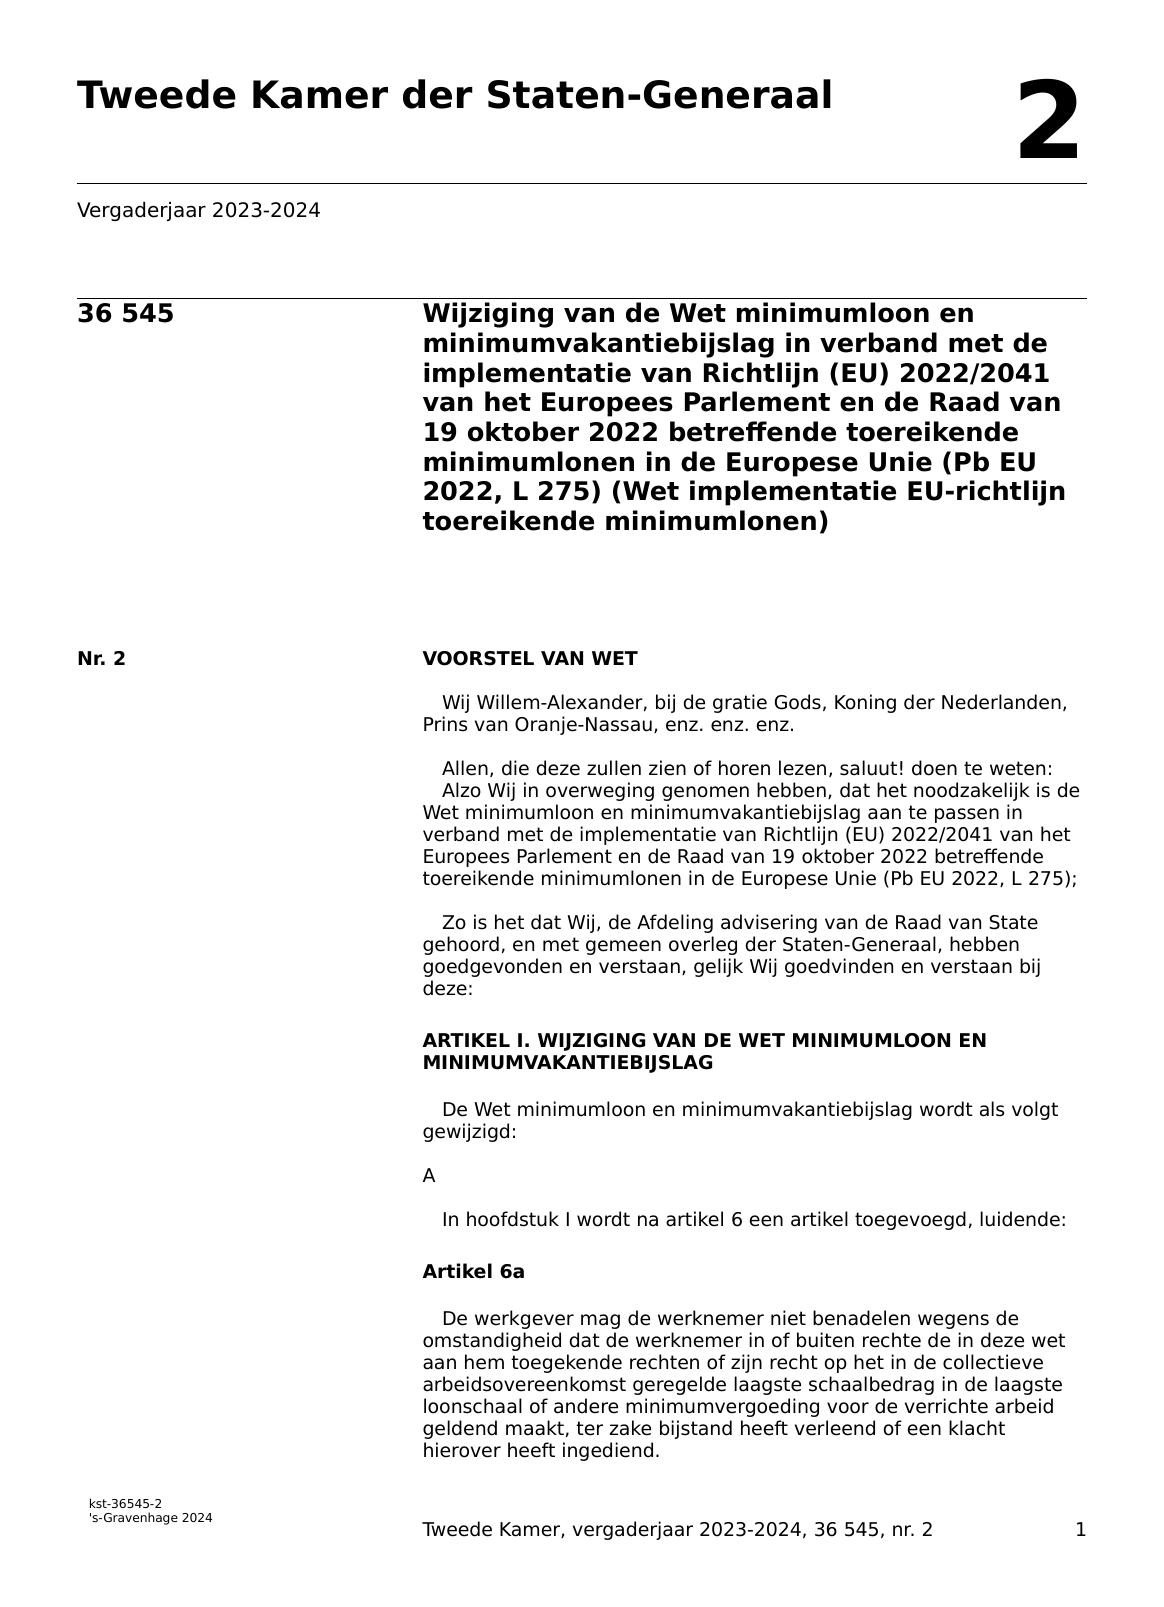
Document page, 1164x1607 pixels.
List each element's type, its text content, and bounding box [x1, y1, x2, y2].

table_cell Vergaderjaar 2023-2024 [77, 184, 1087, 298]
text A [422, 1165, 1087, 1187]
text Zo is het dat Wij, de Afdeling advisering van de Raad van State gehoord, en met gemeen overleg der Staten-Generaal, hebben goedgevonden en verstaan, gelijk Wij goedvinden en verstaan bij deze: [422, 912, 1087, 1000]
text In hoofdstuk I wordt na artikel 6 een artikel toegevoegd, luidende: [422, 1209, 1087, 1231]
subtitle Nr. 2 VOORSTEL VAN WET [77, 647, 1087, 669]
table_header Tweede Kamer der Staten-Generaal [77, 59, 886, 183]
text De Wet minimumloon en minimumvakantiebijslag wordt als volgt gewijzigd: [422, 1099, 1087, 1143]
subtitle ARTIKEL I. WIJZIGING VAN DE WET MINIMUMLOON EN MINIMUMVAKANTIEBIJSLAG [422, 1030, 1087, 1074]
text De werkgever mag de werknemer niet benadelen wegens de omstandigheid dat de werknemer in of buiten rechte de in deze wet aan hem toegekende rechten of zijn recht op het in de collectieve arbeidsovereenkomst geregelde laagste schaalbedrag in de laagste loonschaal of andere minimumvergoeding voor de verrichte arbeid geldend maakt, ter zake bijstand heeft verleend of een klacht hierover heeft ingediend. [422, 1308, 1087, 1462]
text Wij Willem-Alexander, bij de gratie Gods, Koning der Nederlanden, Prins van Oranje-Nassau, enz. enz. enz. [422, 692, 1087, 736]
subtitle 36 545 Wijziging van de Wet minimumloon en minimumvakantiebijslag in verband met de implementatie van Richtlijn (EU) 2022/2041 van het Europees Parlement en de Raad van 19 oktober 2022 betreffende toereikende minimumlonen in de Europese Unie (Pb EU 2022, L 275) (Wet implementatie EU-richtlijn toereikende minimumlonen) [77, 299, 1087, 536]
subtitle Artikel 6a [422, 1261, 1087, 1283]
text 's-Gravenhage 2024 [88, 1511, 323, 1525]
table_header 2 [886, 59, 1087, 183]
text Alzo Wij in overweging genomen hebben, dat het noodzakelijk is de Wet minimumloon en minimumvakantiebijslag aan te passen in verband met de implementatie van Richtlijn (EU) 2022/2041 van het Europees Parlement en de Raad van 19 oktober 2022 betreffende toereikende minimumlonen in de Europese Unie (Pb EU 2022, L 275); [422, 780, 1087, 890]
text kst-36545-2 [88, 1497, 323, 1511]
text Allen, die deze zullen zien of horen lezen, saluut! doen te weten: [422, 758, 1087, 780]
